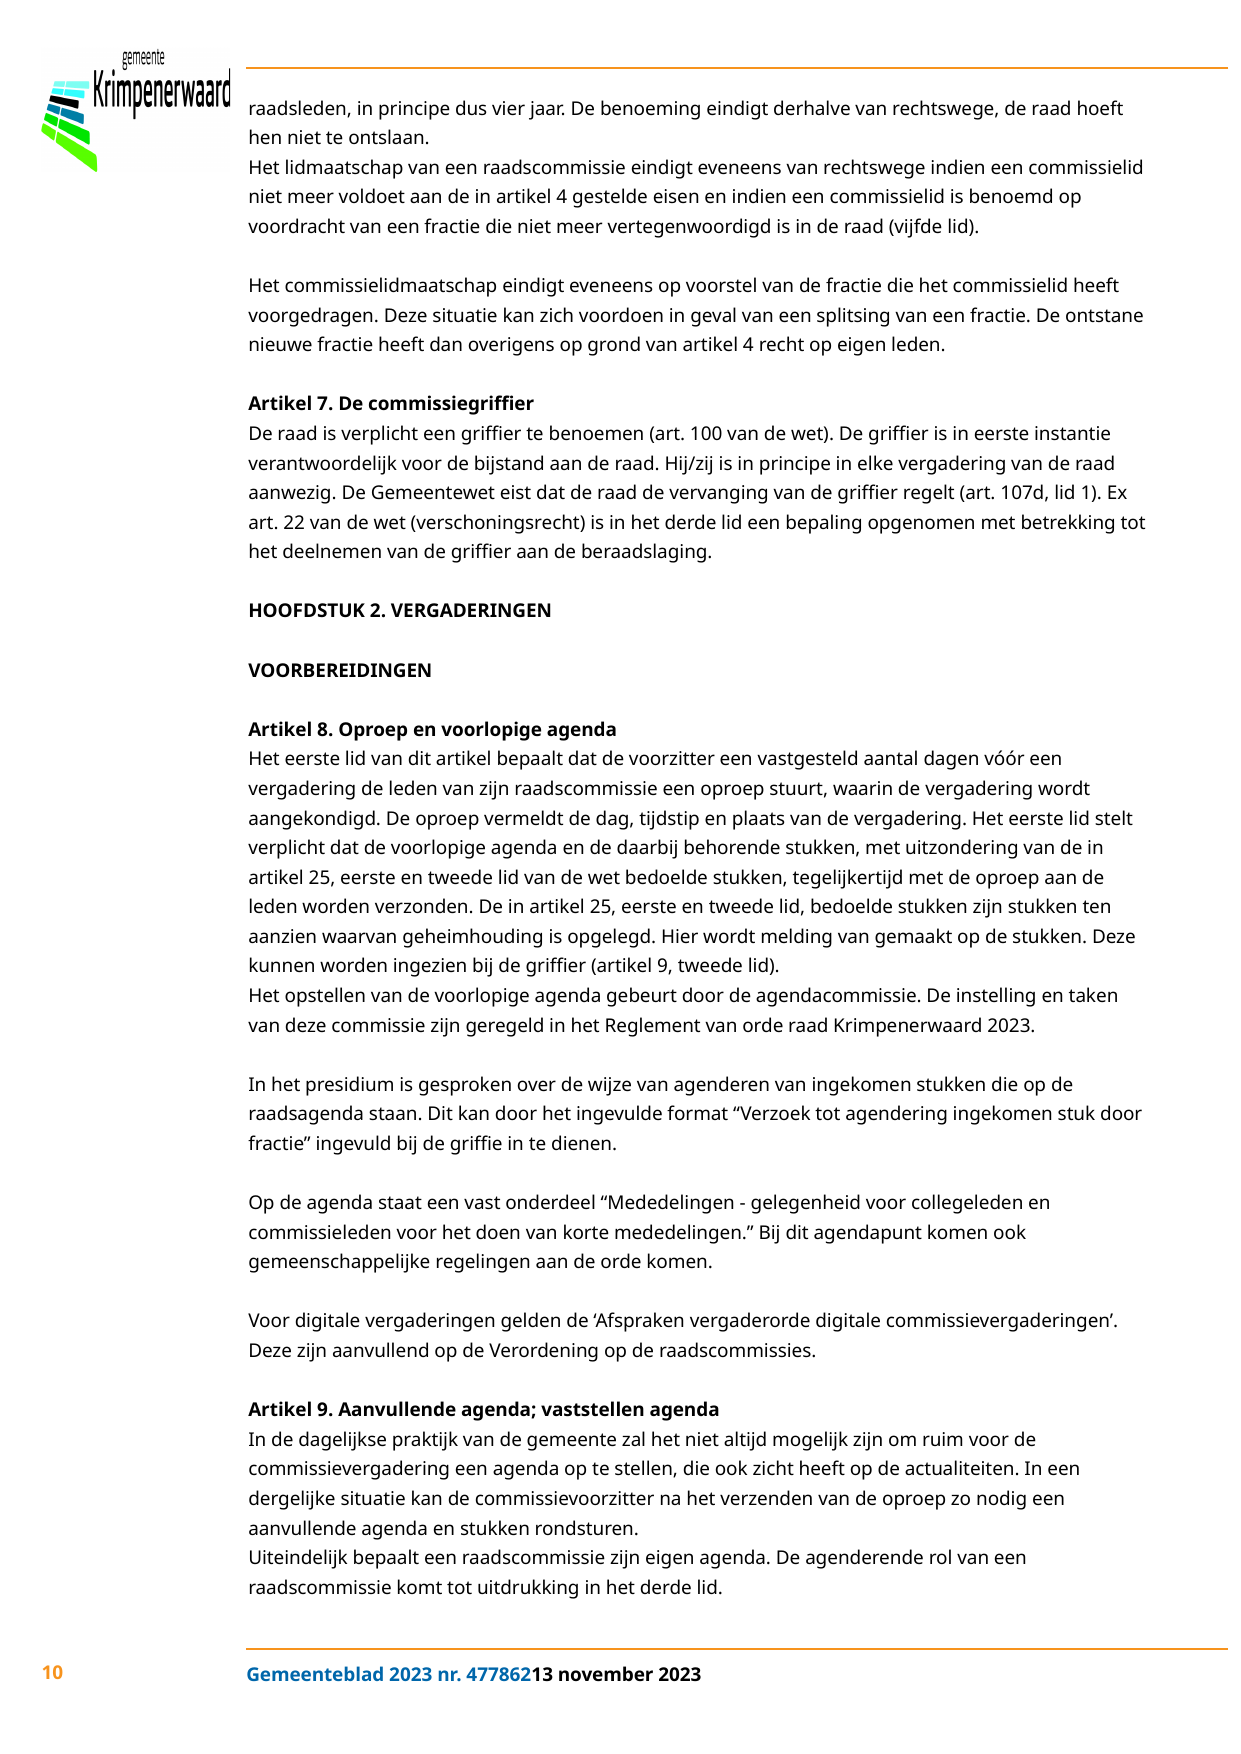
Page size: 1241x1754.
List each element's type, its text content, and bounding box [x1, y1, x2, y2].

text Het commissielidmaatschap eindigt eveneens op voorstel van de fractie die het commissielid heeft voorgedragen. Deze situatie kan zich voordoen in geval van een splitsing van een fractie. De ontstane nieuwe fractie heeft dan overigens op grond van artikel 4 recht op eigen leden. [248, 272, 1152, 357]
text Artikel 8. Oproep en voorlopige agenda [248, 716, 1152, 742]
text Voor digitale vergaderingen gelden de ‘Afspraken vergaderorde digitale commissievergaderingen’. Deze zijn aanvullend op de Verordening op de raadscommissies. [248, 1308, 1152, 1363]
text Artikel 9. Aanvullende agenda; vaststellen agenda [248, 1396, 1152, 1422]
text Het eerste lid van dit artikel bepaalt dat de voorzitter een vastgesteld aantal dagen vóór een vergadering de leden van zijn raadscommissie een oproep stuurt, waarin de vergadering wordt aangekondigd. De oproep vermeldt de dag, tijdstip en plaats van de vergadering. Het eerste lid stelt verplicht dat de voorlopige agenda en de daarbij behorende stukken, met uitzondering van de in artikel 25, eerste en tweede lid van de wet bedoelde stukken, tegelijkertijd met de oproep aan de leden worden verzonden. De in artikel 25, eerste en tweede lid, bedoelde stukken zijn stukken ten aanzien waarvan geheimhouding is opgelegd. Hier wordt melding van gemaakt op de stukken. Deze kunnen worden ingezien bij de griffier (artikel 9, tweede lid). [248, 746, 1152, 978]
text Het opstellen van de voorlopige agenda gebeurt door de agendacommissie. De instelling en taken van deze commissie zijn geregeld in het Reglement van orde raad Krimpenerwaard 2023. [248, 982, 1152, 1038]
picture [41, 47, 231, 172]
text raadsleden, in principe dus vier jaar. De benoeming eindigt derhalve van rechtswege, de raad hoeft hen niet te ontslaan. [248, 95, 1152, 150]
text Het lidmaatschap van een raadscommissie eindigt eveneens van rechtswege indien een commissielid niet meer voldoet aan de in artikel 4 gestelde eisen en indien een commissielid is benoemd op voordracht van een fractie die niet meer vertegenwoordigd is in de raad (vijfde lid). [248, 154, 1152, 239]
text Uiteindelijk bepaalt een raadscommissie zijn eigen agenda. De agenderende rol van een raadscommissie komt tot uitdrukking in het derde lid. [248, 1544, 1152, 1600]
text HOOFDSTUK 2. VERGADERINGEN [248, 598, 1152, 623]
text Op de agenda staat een vast onderdeel “Mededelingen - gelegenheid voor collegeleden en commissieleden voor het doen van korte mededelingen.” Bij dit agendapunt komen ook gemeenschappelijke regelingen aan de orde komen. [248, 1189, 1152, 1274]
text In de dagelijkse praktijk van de gemeente zal het niet altijd mogelijk zijn om ruim voor de commissievergadering een agenda op te stellen, die ook zicht heeft op de actualiteiten. In een dergelijke situatie kan de commissievoorzitter na het verzenden van de oproep zo nodig een aanvullende agenda en stukken rondsturen. [248, 1426, 1152, 1541]
text De raad is verplicht een griffier te benoemen (art. 100 van de wet). De griffier is in eerste instantie verantwoordelijk voor de bijstand aan de raad. Hij/zij is in principe in elke vergadering van de raad aanwezig. De Gemeentewet eist dat de raad de vervanging van de griffier regelt (art. 107d, lid 1). Ex art. 22 van de wet (verschoningsrecht) is in het derde lid een bepaling opgenomen met betrekking tot het deelnemen van de griffier aan de beraadslaging. [248, 420, 1152, 564]
text Artikel 7. De commissiegriffier [248, 391, 1152, 416]
text In het presidium is gesproken over de wijze van agenderen van ingekomen stukken die op de raadsagenda staan. Dit kan door het ingevulde format “Verzoek tot agendering ingekomen stuk door fractie” ingevuld bij de griffie in te dienen. [248, 1071, 1152, 1156]
text VOORBEREIDINGEN [248, 657, 1152, 683]
